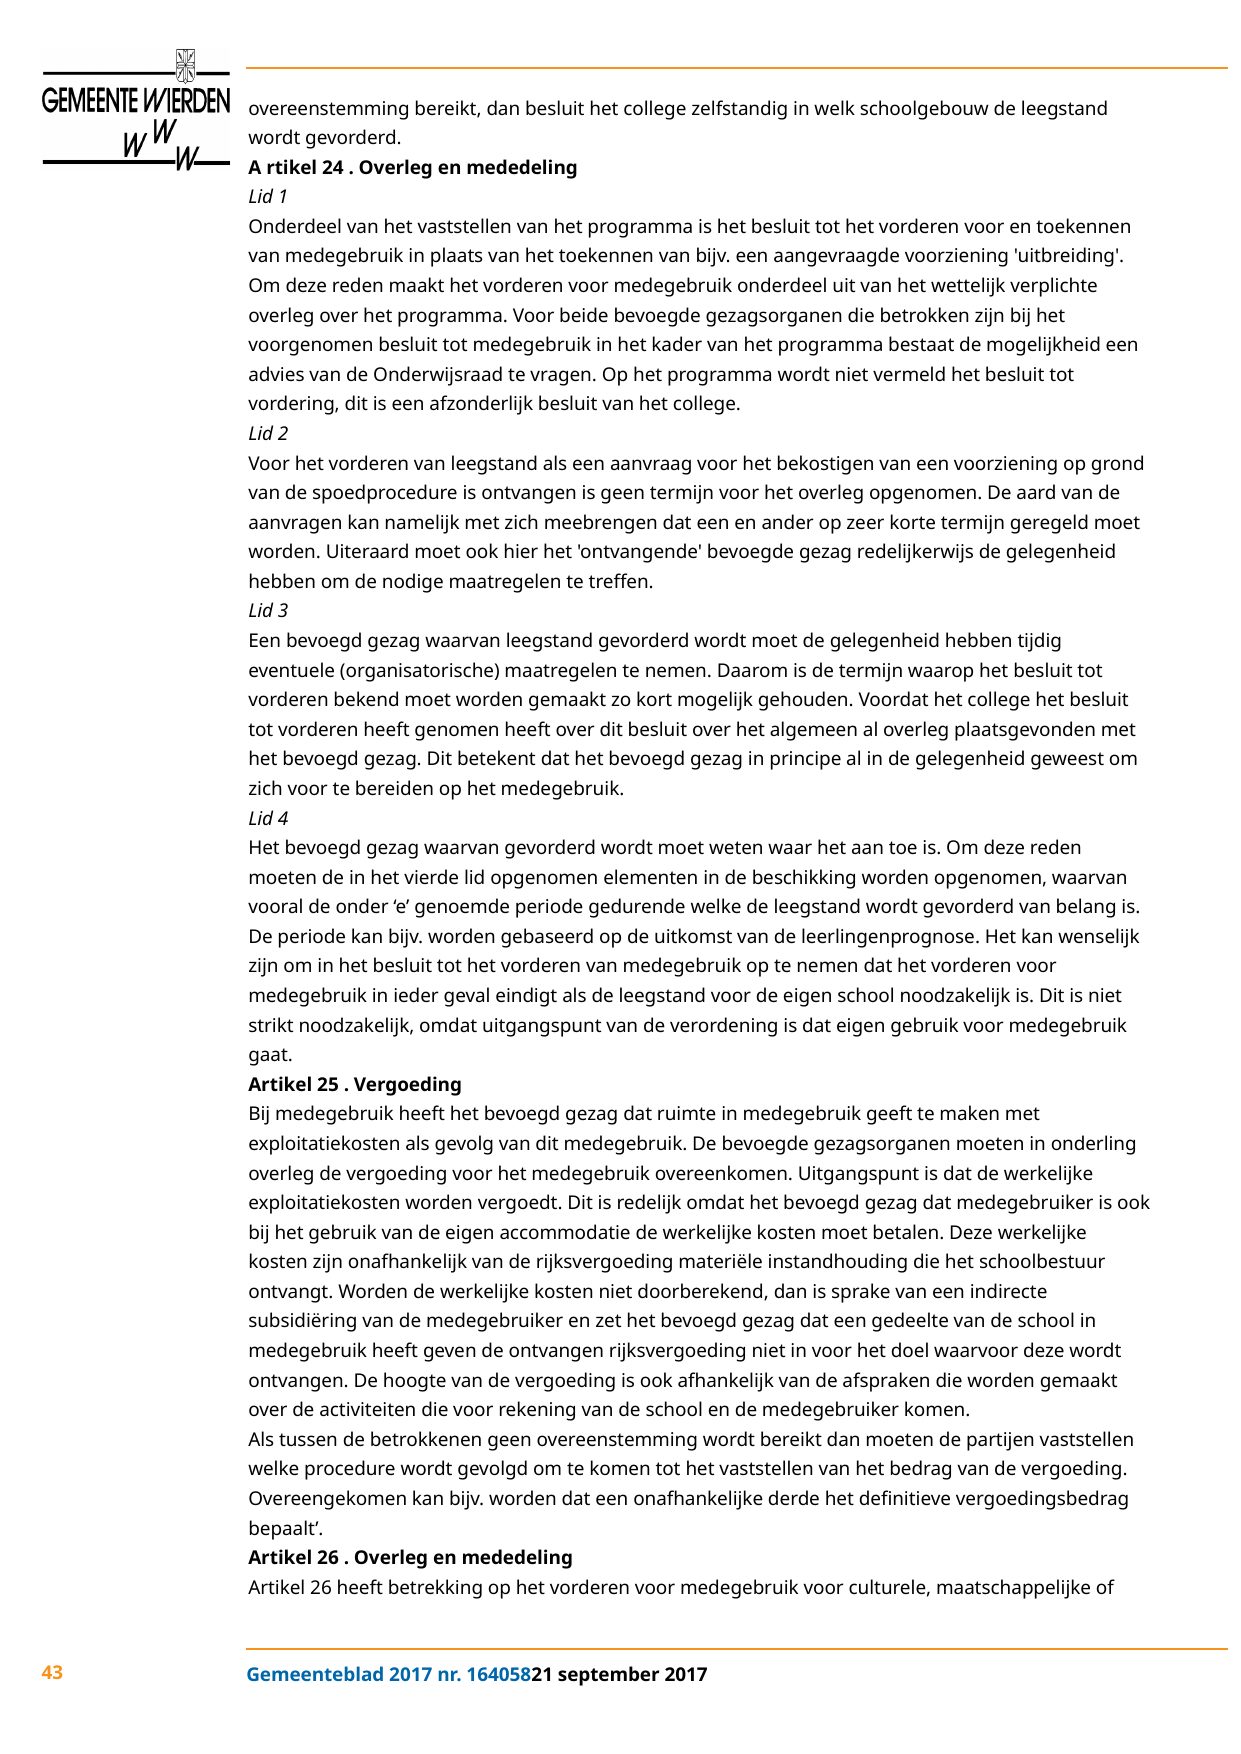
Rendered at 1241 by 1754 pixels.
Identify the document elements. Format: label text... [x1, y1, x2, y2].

text Als tussen de betrokkenen geen overeenstemming wordt bereikt dan moeten de partijen vaststellen welke procedure wordt gevolgd om te komen tot het vaststellen van het bedrag van de vergoeding. Overeengekomen kan bijv. worden dat een onafhankelijke derde het definitieve vergoedingsbedrag bepaalt’. [248, 1426, 1152, 1541]
text Voor het vorderen van leegstand als een aanvraag voor het bekostigen van een voorziening op grond van de spoedprocedure is ontvangen is geen termijn voor het overleg opgenomen. De aard van de aanvragen kan namelijk met zich meebrengen dat een en ander op zeer korte termijn geregeld moet worden. Uiteraard moet ook hier het 'ontvangende' bevoegde gezag redelijkerwijs de gelegenheid hebben om de nodige maatregelen te treffen. [248, 450, 1152, 594]
text Artikel 25 . Vergoeding [248, 1071, 1152, 1097]
text Lid 3 [248, 598, 1152, 623]
text Een bevoegd gezag waarvan leegstand gevorderd wordt moet de gelegenheid hebben tijdig eventuele (organisatorische) maatregelen te nemen. Daarom is de termijn waarop het besluit tot vorderen bekend moet worden gemaakt zo kort mogelijk gehouden. Voordat het college het besluit tot vorderen heeft genomen heeft over dit besluit over het algemeen al overleg plaatsgevonden met het bevoegd gezag. Dit betekent dat het bevoegd gezag in principe al in de gelegenheid geweest om zich voor te bereiden op het medegebruik. [248, 627, 1152, 801]
text Lid 4 [248, 805, 1152, 831]
text Lid 1 [248, 183, 1152, 209]
text Onderdeel van het vaststellen van het programma is het besluit tot het vorderen voor en toekennen van medegebruik in plaats van het toekennen van bijv. een aangevraagde voorziening 'uitbreiding'. Om deze reden maakt het vorderen voor medegebruik onderdeel uit van het wettelijk verplichte overleg over het programma. Voor beide bevoegde gezagsorganen die betrokken zijn bij het voorgenomen besluit tot medegebruik in het kader van het programma bestaat de mogelijkheid een advies van de Onderwijsraad te vragen. Op het programma wordt niet vermeld het besluit tot vordering, dit is een afzonderlijk besluit van het college. [248, 213, 1152, 416]
text Het bevoegd gezag waarvan gevorderd wordt moet weten waar het aan toe is. Om deze reden moeten de in het vierde lid opgenomen elementen in de beschikking worden opgenomen, waarvan vooral de onder ‘e’ genoemde periode gedurende welke de leegstand wordt gevorderd van belang is. De periode kan bijv. worden gebaseerd op de uitkomst van de leerlingenprognose. Het kan wenselijk zijn om in het besluit tot het vorderen van medegebruik op te nemen dat het vorderen voor medegebruik in ieder geval eindigt als de leegstand voor de eigen school noodzakelijk is. Dit is niet strikt noodzakelijk, omdat uitgangspunt van de verordening is dat eigen gebruik voor medegebruik gaat. [248, 834, 1152, 1067]
text Bij medegebruik heeft het bevoegd gezag dat ruimte in medegebruik geeft te maken met exploitatiekosten als gevolg van dit medegebruik. De bevoegde gezagsorganen moeten in onderling overleg de vergoeding voor het medegebruik overeenkomen. Uitgangspunt is dat de werkelijke exploitatiekosten worden vergoedt. Dit is redelijk omdat het bevoegd gezag dat medegebruiker is ook bij het gebruik van de eigen accommodatie de werkelijke kosten moet betalen. Deze werkelijke kosten zijn onafhankelijk van de rijksvergoeding materiële instandhouding die het schoolbestuur ontvangt. Worden de werkelijke kosten niet doorberekend, dan is sprake van een indirecte subsidiëring van de medegebruiker en zet het bevoegd gezag dat een gedeelte van de school in medegebruik heeft geven de ontvangen rijksvergoeding niet in voor het doel waarvoor deze wordt ontvangen. De hoogte van de vergoeding is ook afhankelijk van de afspraken die worden gemaakt over de activiteiten die voor rekening van de school en de medegebruiker komen. [248, 1101, 1152, 1422]
picture [41, 47, 231, 172]
text Artikel 26 heeft betrekking op het vorderen voor medegebruik voor culturele, maatschappelijke of [248, 1574, 1152, 1600]
text Lid 2 [248, 420, 1152, 446]
text Artikel 26 . Overleg en mededeling [248, 1544, 1152, 1570]
text A rtikel 24 . Overleg en mededeling [248, 154, 1152, 180]
text overeenstemming bereikt, dan besluit het college zelfstandig in welk schoolgebouw de leegstand wordt gevorderd. [248, 95, 1152, 150]
